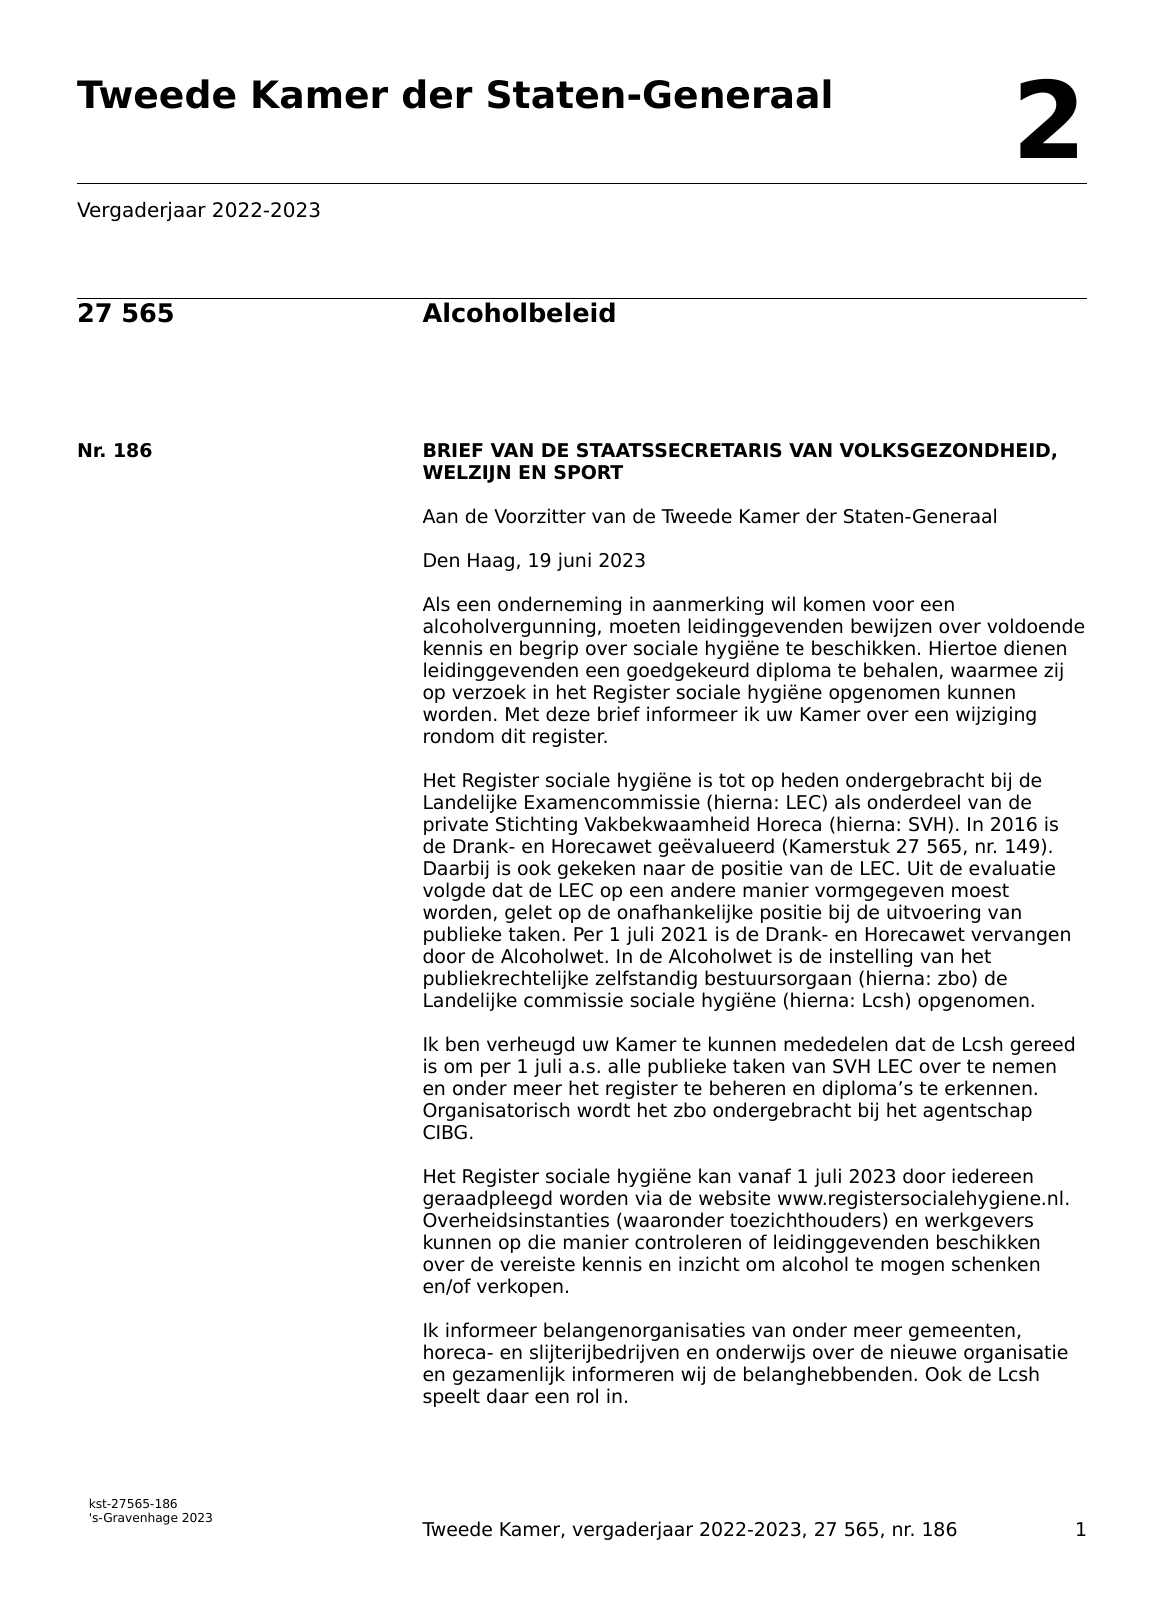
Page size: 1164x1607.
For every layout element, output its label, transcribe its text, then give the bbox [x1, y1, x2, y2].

table_header Tweede Kamer der Staten-Generaal [77, 59, 886, 183]
text Ik ben verheugd uw Kamer te kunnen mededelen dat de Lcsh gereed is om per 1 juli a.s. alle publieke taken van SVH LEC over te nemen en onder meer het register te beheren en diploma’s te erkennen. Organisatorisch wordt het zbo ondergebracht bij het agentschap CIBG. [422, 1034, 1087, 1144]
text Ik informeer belangenorganisaties van onder meer gemeenten, horeca- en slijterijbedrijven en onderwijs over de nieuwe organisatie en gezamenlijk informeren wij de belanghebbenden. Ook de Lcsh speelt daar een rol in. [422, 1320, 1087, 1408]
table_header 2 [886, 59, 1087, 183]
table_cell Vergaderjaar 2022-2023 [77, 184, 1087, 298]
text Het Register sociale hygiëne is tot op heden ondergebracht bij de Landelijke Examencommissie (hierna: LEC) als onderdeel van de private Stichting Vakbekwaamheid Horeca (hierna: SVH). In 2016 is de Drank- en Horecawet geëvalueerd (Kamerstuk 27 565, nr. 149). Daarbij is ook gekeken naar de positie van de LEC. Uit de evaluatie volgde dat de LEC op een andere manier vormgegeven moest worden, gelet op de onafhankelijke positie bij de uitvoering van publieke taken. Per 1 juli 2021 is de Drank- en Horecawet vervangen door de Alcoholwet. In de Alcoholwet is de instelling van het publiekrechtelijke zelfstandig bestuursorgaan (hierna: zbo) de Landelijke commissie sociale hygiëne (hierna: Lcsh) opgenomen. [422, 770, 1087, 1012]
text Aan de Voorzitter van de Tweede Kamer der Staten-Generaal [422, 506, 1087, 528]
text Als een onderneming in aanmerking wil komen voor een alcoholvergunning, moeten leidinggevenden bewijzen over voldoende kennis en begrip over sociale hygiëne te beschikken. Hiertoe dienen leidinggevenden een goedgekeurd diploma te behalen, waarmee zij op verzoek in het Register sociale hygiëne opgenomen kunnen worden. Met deze brief informeer ik uw Kamer over een wijziging rondom dit register. [422, 594, 1087, 748]
subtitle Nr. 186 BRIEF VAN DE STAATSSECRETARIS VAN VOLKSGEZONDHEID, WELZIJN EN SPORT [77, 440, 1087, 484]
subtitle 27 565 Alcoholbeleid [77, 299, 1087, 329]
text Den Haag, 19 juni 2023 [422, 550, 1087, 572]
text Het Register sociale hygiëne kan vanaf 1 juli 2023 door iedereen geraadpleegd worden via de website www.registersocialehygiene.nl. Overheidsinstanties (waaronder toezichthouders) en werkgevers kunnen op die manier controleren of leidinggevenden beschikken over de vereiste kennis en inzicht om alcohol te mogen schenken en/of verkopen. [422, 1166, 1087, 1298]
text 's-Gravenhage 2023 [88, 1511, 323, 1525]
text kst-27565-186 [88, 1497, 323, 1511]
